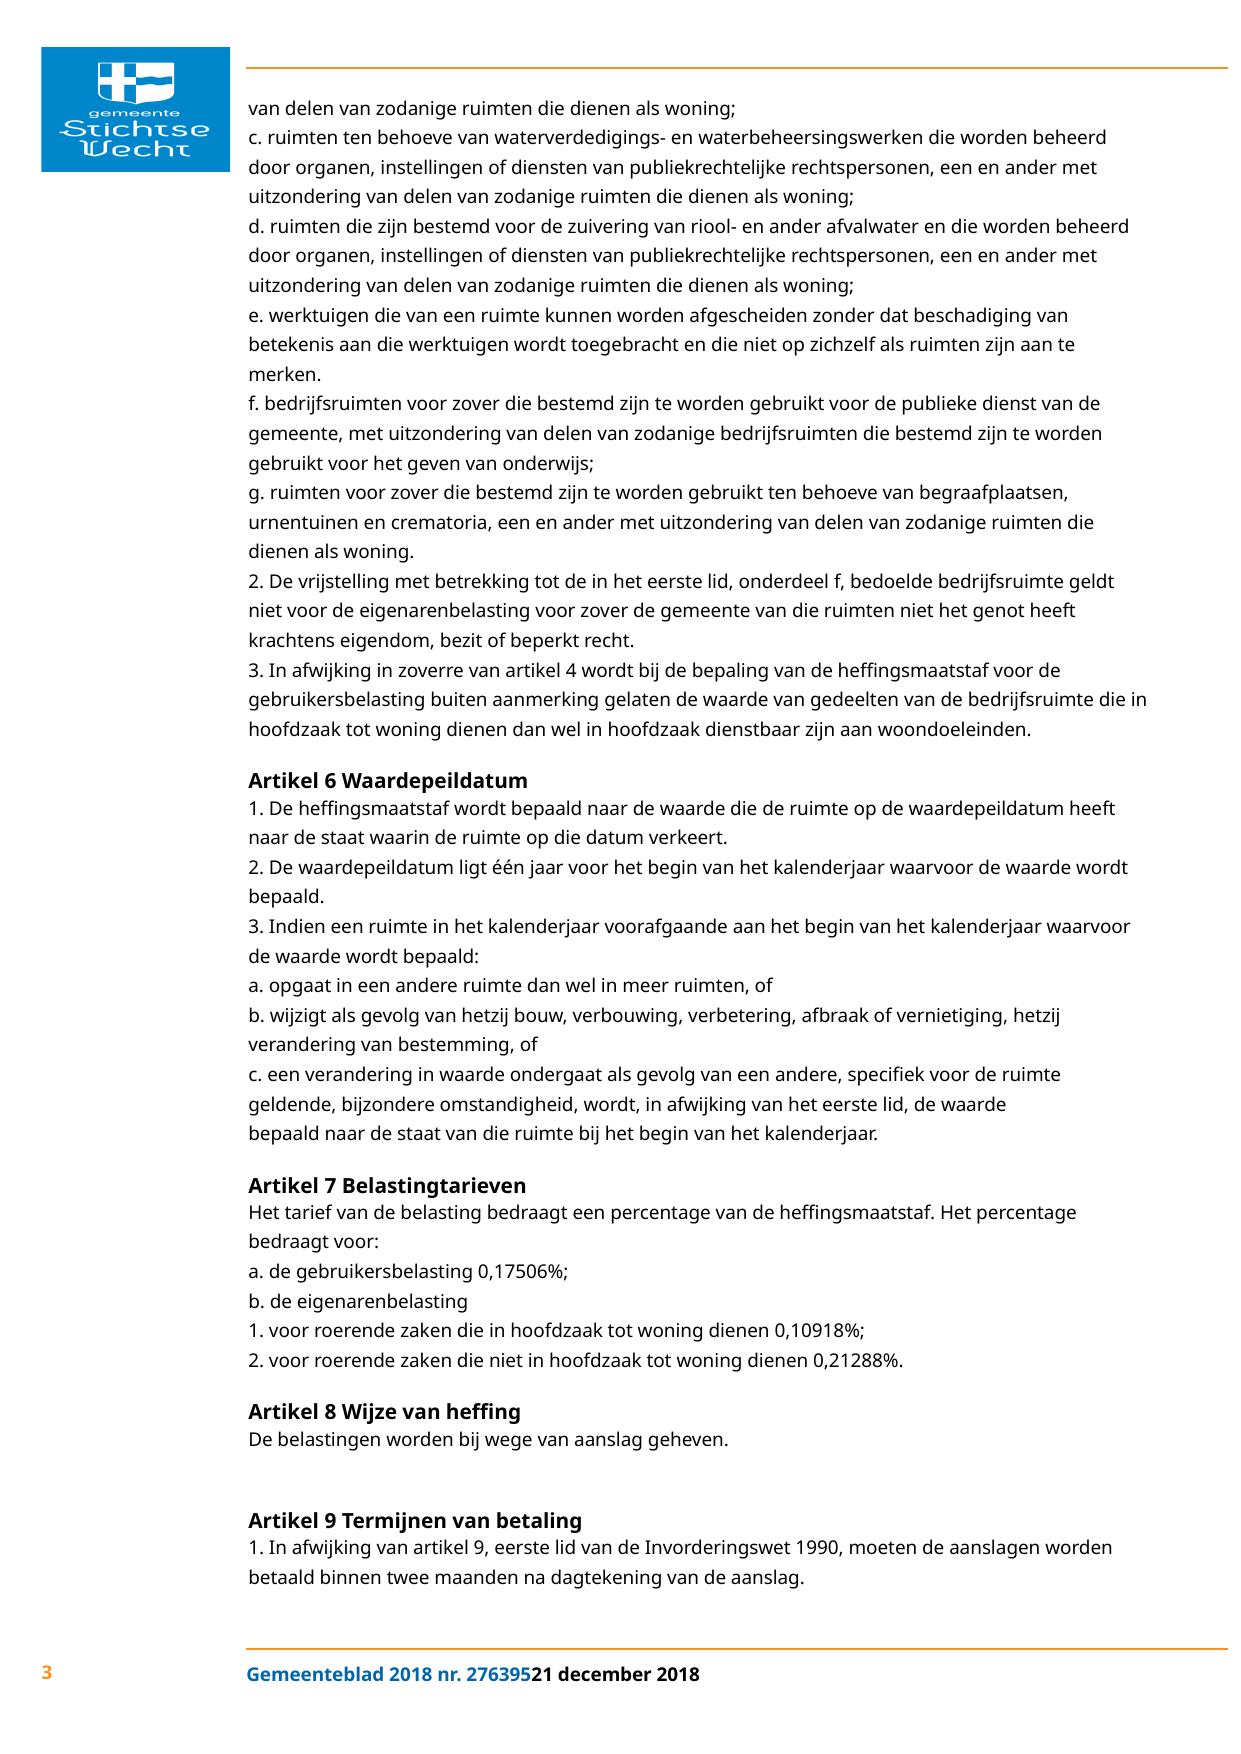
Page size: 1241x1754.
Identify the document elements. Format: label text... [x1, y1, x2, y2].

text 1. In afwijking van artikel 9, eerste lid van de Invorderingswet 1990, moeten de aanslagen worden betaald binnen twee maanden na dagtekening van de aanslag. [248, 1534, 1152, 1590]
text Artikel 9 Termijnen van betaling [248, 1506, 1152, 1534]
text b. de eigenarenbelasting [248, 1288, 1152, 1314]
text 1. voor roerende zaken die in hoofdzaak tot woning dienen 0,10918%; [248, 1317, 1152, 1343]
text f. bedrijfsruimten voor zover die bestemd zijn te worden gebruikt voor de publieke dienst van de gemeente, met uitzondering van delen van zodanige bedrijfsruimten die bestemd zijn te worden gebruikt voor het geven van onderwijs; [248, 391, 1152, 476]
text 2. De vrijstelling met betrekking tot de in het eerste lid, onderdeel f, bedoelde bedrijfsruimte geldt niet voor de eigenarenbelasting voor zover de gemeente van die ruimten niet het genot heeft krachtens eigendom, bezit of beperkt recht. [248, 568, 1152, 653]
text a. opgaat in een andere ruimte dan wel in meer ruimten, of [248, 972, 1152, 998]
picture [137, 63, 174, 103]
picture [99, 63, 135, 101]
text Artikel 8 Wijze van heffing [248, 1397, 1152, 1426]
text a. de gebruikersbelasting 0,17506%; [248, 1258, 1152, 1284]
text b. wijzigt als gevolg van hetzij bouw, verbouwing, verbetering, afbraak of vernietiging, hetzij [248, 1002, 1152, 1028]
text c. een verandering in waarde ondergaat als gevolg van een andere, specifiek voor de ruimte [248, 1061, 1152, 1087]
text c. ruimten ten behoeve van waterverdedigings- en waterbeheersingswerken die worden beheerd door organen, instellingen of diensten van publiekrechtelijke rechtspersonen, een en ander met uitzondering van delen van zodanige ruimten die dienen als woning; [248, 124, 1152, 209]
text verandering van bestemming, of [248, 1032, 1152, 1057]
text d. ruimten die zijn bestemd voor de zuivering van riool- en ander afvalwater en die worden beheerd door organen, instellingen of diensten van publiekrechtelijke rechtspersonen, een en ander met uitzondering van delen van zodanige ruimten die dienen als woning; [248, 213, 1152, 298]
text 1. De heffingsmaatstaf wordt bepaald naar de waarde die de ruimte op de waardepeildatum heeft naar de staat waarin de ruimte op die datum verkeert. [248, 795, 1152, 850]
text Het tarief van de belasting bedraagt een percentage van de heffingsmaatstaf. Het percentage bedraagt voor: [248, 1199, 1152, 1254]
text 2. voor roerende zaken die niet in hoofdzaak tot woning dienen 0,21288%. [248, 1347, 1152, 1373]
text Artikel 7 Belastingtarieven [248, 1171, 1152, 1199]
text 3. Indien een ruimte in het kalenderjaar voorafgaande aan het begin van het kalenderjaar waarvoor de waarde wordt bepaald: [248, 913, 1152, 968]
text van delen van zodanige ruimten die dienen als woning; [248, 95, 1152, 121]
text Artikel 6 Waardepeildatum [248, 766, 1152, 795]
text De belastingen worden bij wege van aanslag geheven. [248, 1426, 1152, 1452]
text g. ruimten voor zover die bestemd zijn te worden gebruikt ten behoeve van begraafplaatsen, urnentuinen en crematoria, een en ander met uitzondering van delen van zodanige ruimten die dienen als woning. [248, 479, 1152, 564]
text bepaald naar de staat van die ruimte bij het begin van het kalenderjaar. [248, 1120, 1152, 1146]
text 3. In afwijking in zoverre van artikel 4 wordt bij de bepaling van de heffingsmaatstaf voor de gebruikersbelasting buiten aanmerking gelaten de waarde van gedeelten van de bedrijfsruimte die in hoofdzaak tot woning dienen dan wel in hoofdzaak dienstbaar zijn aan woondoeleinden. [248, 657, 1152, 742]
text 2. De waardepeildatum ligt één jaar voor het begin van het kalenderjaar waarvoor de waarde wordt bepaald. [248, 854, 1152, 909]
text geldende, bijzondere omstandigheid, wordt, in afwijking van het eerste lid, de waarde [248, 1091, 1152, 1116]
text e. werktuigen die van een ruimte kunnen worden afgescheiden zonder dat beschadiging van betekenis aan die werktuigen wordt toegebracht en die niet op zichzelf als ruimten zijn aan te merken. [248, 302, 1152, 387]
